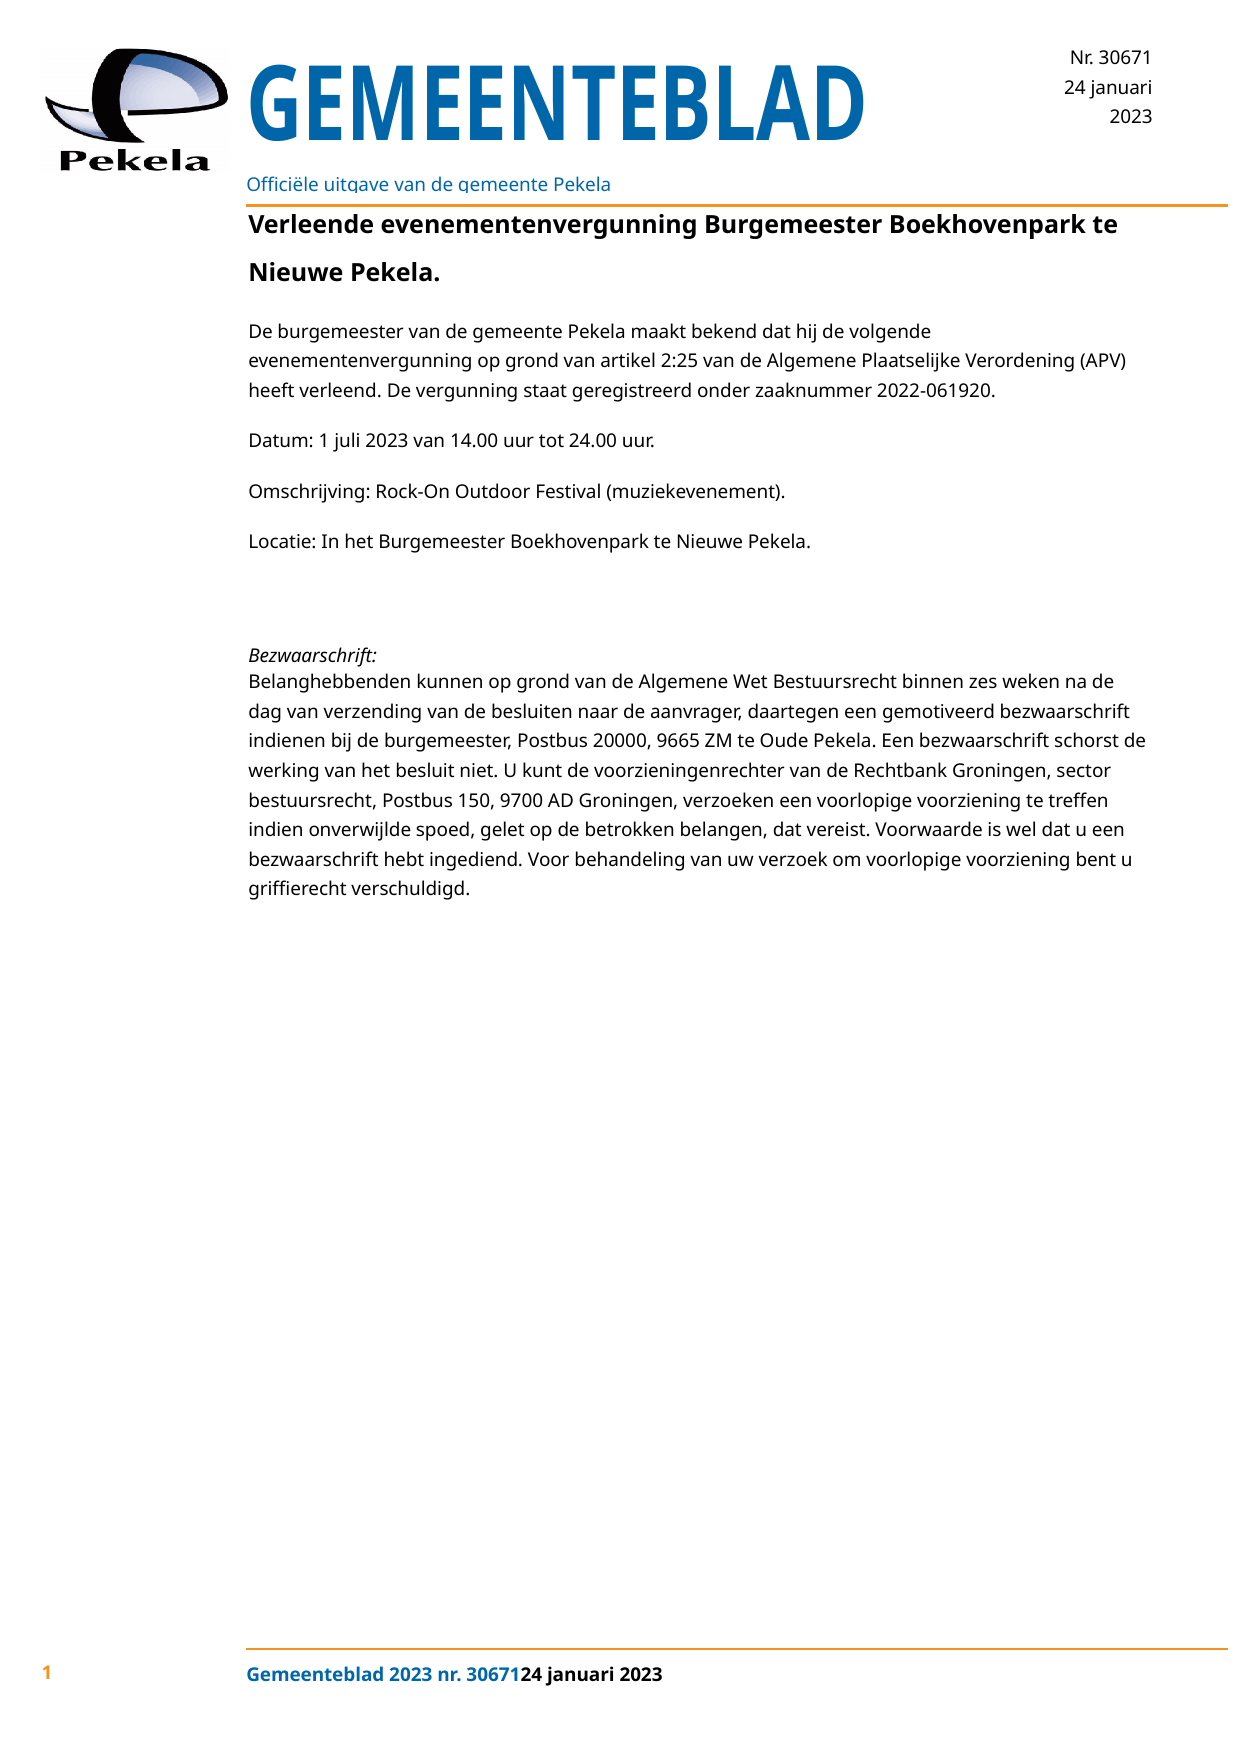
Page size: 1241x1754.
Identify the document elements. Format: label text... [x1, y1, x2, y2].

text Locatie: In het Burgemeester Boekhovenpark te Nieuwe Pekela. [248, 528, 1152, 554]
text Datum: 1 juli 2023 van 14.00 uur tot 24.00 uur. [248, 427, 1152, 453]
text De burgemeester van de gemeente Pekela maakt bekend dat hij de volgende evenementenvergunning op grond van artikel 2:25 van de Algemene Plaatselijke Verordening (APV) heeft verleend. De vergunning staat geregistreerd onder zaaknummer 2022-061920. [248, 318, 1152, 403]
text Omschrijving: Rock-On Outdoor Festival (muziekevenement). [248, 478, 1152, 504]
text Belanghebbenden kunnen op grond van de Algemene Wet Bestuursrecht binnen zes weken na de dag van verzending van de besluiten naar de aanvrager, daartegen een gemotiveerd bezwaarschrift indienen bij de burgemeester, Postbus 20000, 9665 ZM te Oude Pekela. Een bezwaarschrift schorst de werking van het besluit niet. U kunt de voorzieningenrechter van de Rechtbank Groningen, sector bestuursrecht, Postbus 150, 9700 AD Groningen, verzoeken een voorlopige voorziening te treffen indien onverwijlde spoed, gelet op de betrokken belangen, dat vereist. Voorwaarde is wel dat u een bezwaarschrift hebt ingediend. Voor behandeling van uw verzoek om voorlopige voorziening bent u griffierecht verschuldigd. [248, 668, 1152, 901]
text Verleende evenementenvergunning Burgemeester Boekhovenpark te Nieuwe Pekela. [248, 207, 1152, 288]
text Bezwaarschrift: [248, 643, 1152, 668]
picture [41, 47, 231, 172]
